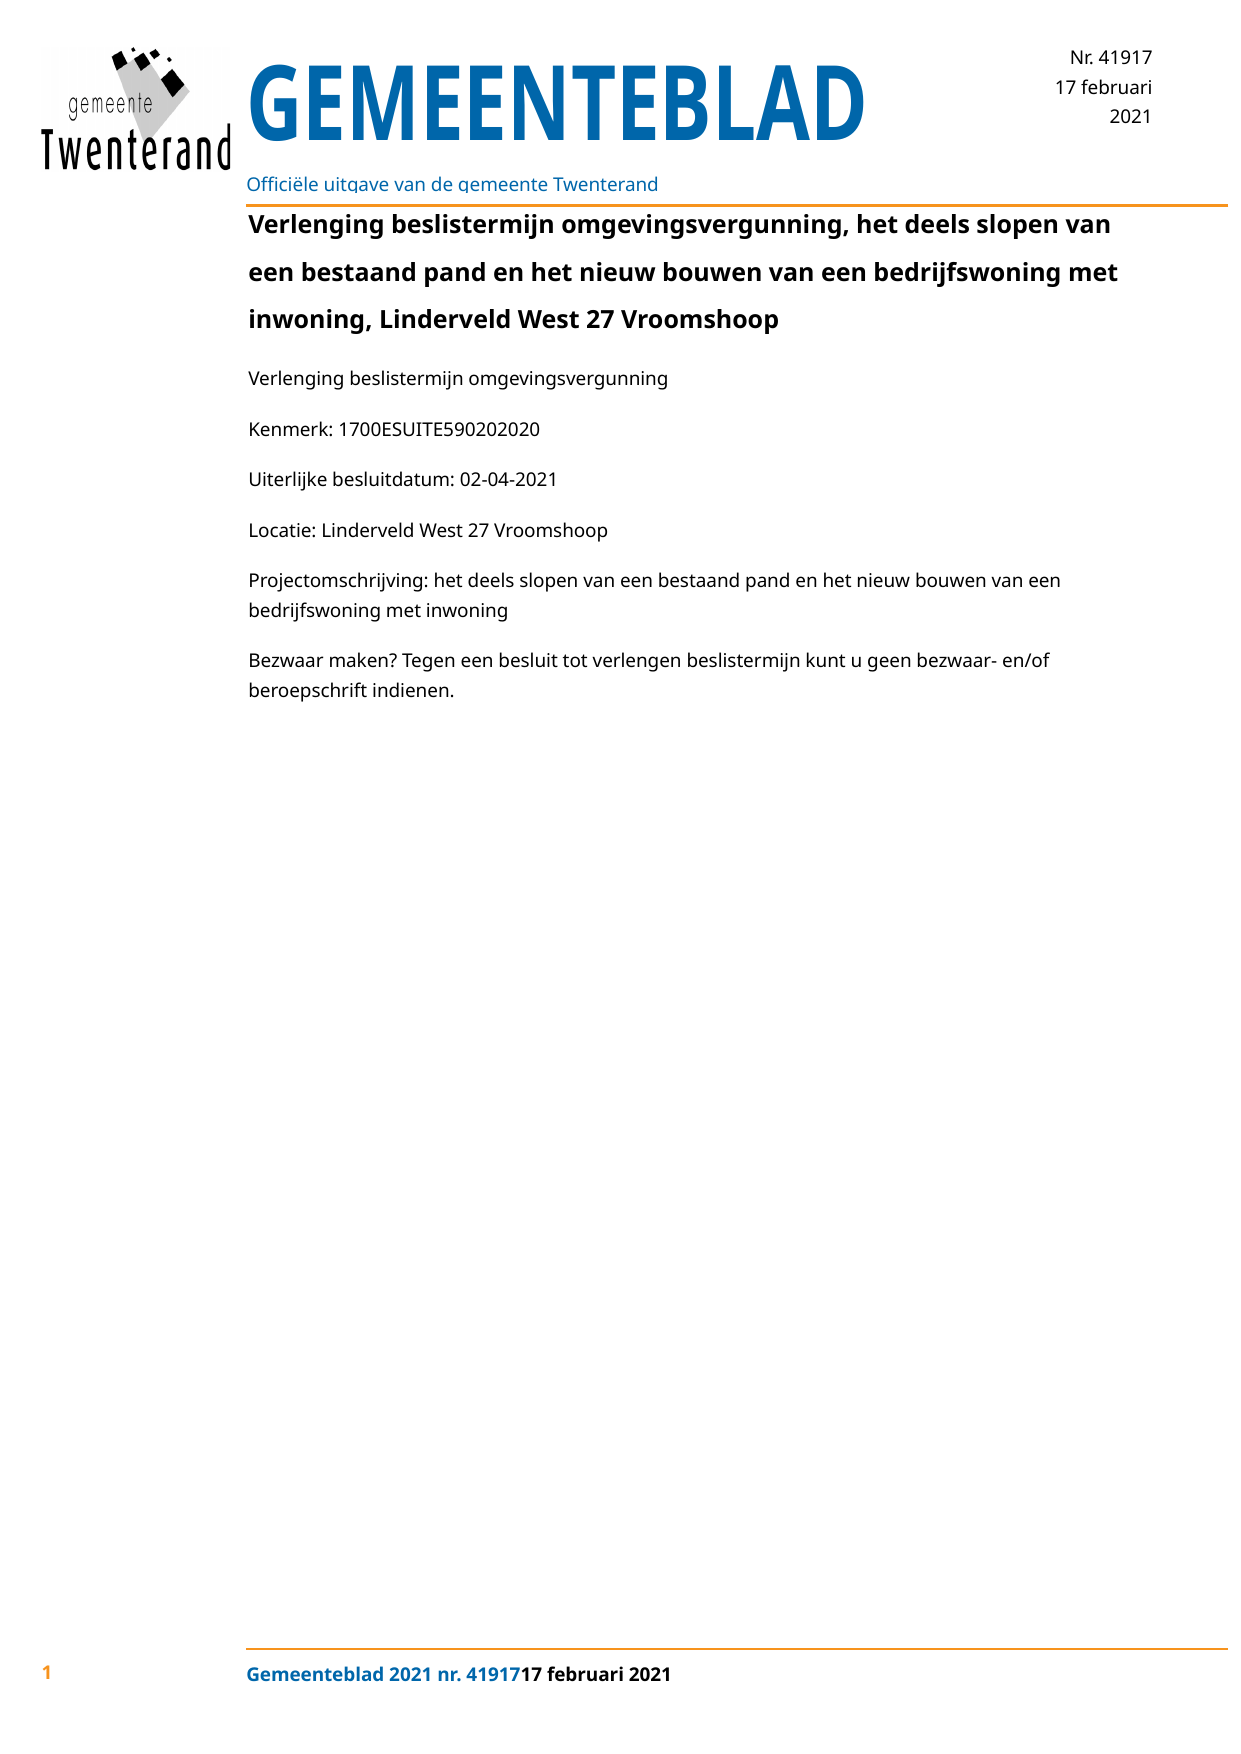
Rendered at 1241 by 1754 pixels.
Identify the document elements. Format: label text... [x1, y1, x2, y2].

text Projectomschrijving: het deels slopen van een bestaand pand en het nieuw bouwen van een bedrijfswoning met inwoning [248, 567, 1152, 622]
picture [41, 47, 231, 172]
text Locatie: Linderveld West 27 Vroomshoop [248, 517, 1152, 542]
text Uiterlijke besluitdatum: 02-04-2021 [248, 466, 1152, 492]
text Bezwaar maken? Tegen een besluit tot verlengen beslistermijn kunt u geen bezwaar- en/of beroepschrift indienen. [248, 647, 1152, 702]
text Verlenging beslistermijn omgevingsvergunning, het deels slopen van een bestaand pand en het nieuw bouwen van een bedrijfswoning met inwoning, Linderveld West 27 Vroomshoop [248, 207, 1152, 336]
text Verlenging beslistermijn omgevingsvergunning [248, 366, 1152, 391]
text Kenmerk: 1700ESUITE590202020 [248, 416, 1152, 442]
